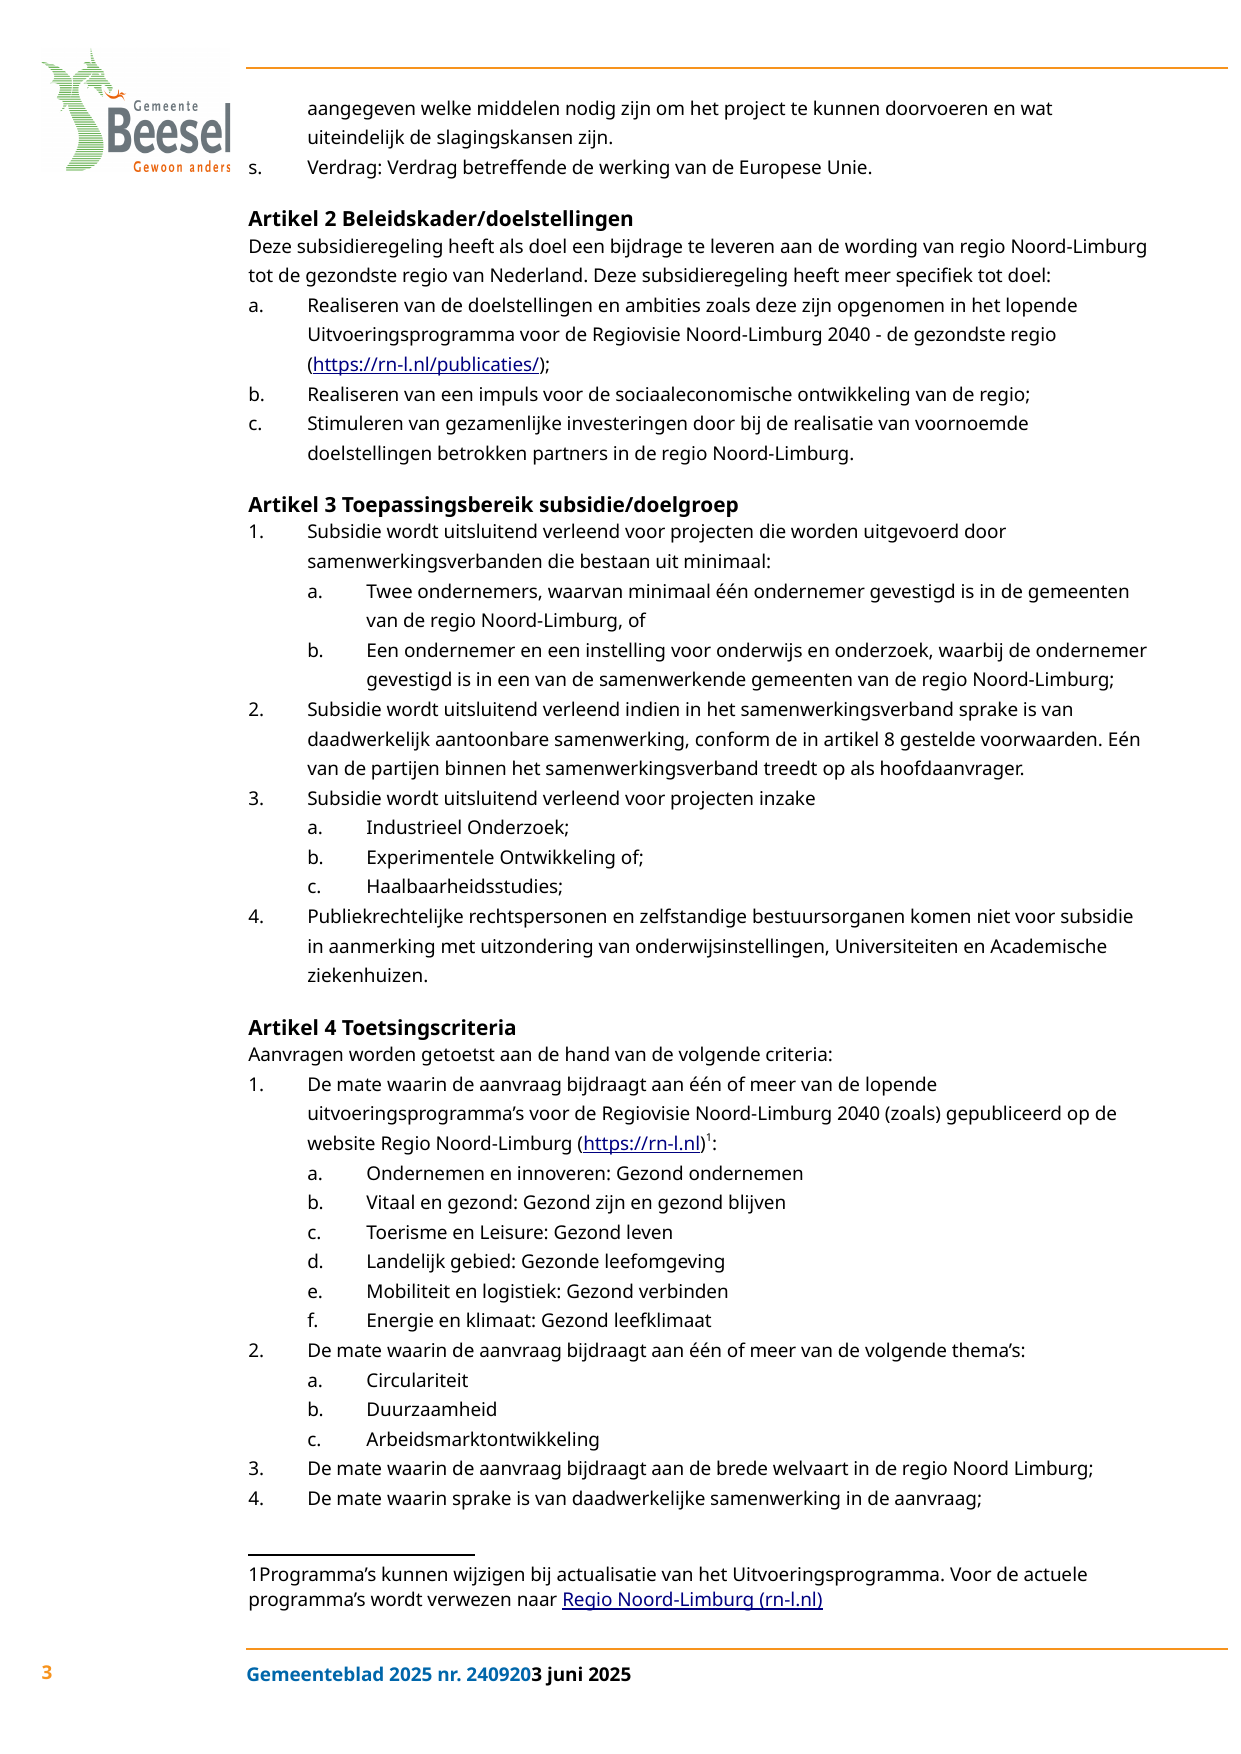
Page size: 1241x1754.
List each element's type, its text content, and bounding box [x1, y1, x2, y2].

list Twee ondernemers, waarvan minimaal één ondernemer gevestigd is in de gemeenten van de regio Noord-Limburg, of [307, 578, 1152, 633]
list De mate waarin sprake is van daadwerkelijke samenwerking in de aanvraag; [248, 1485, 1152, 1511]
list aangegeven welke middelen nodig zijn om het project te kunnen doorvoeren en wat uiteindelijk de slagingskansen zijn. [248, 95, 1152, 150]
list Subsidie wordt uitsluitend verleend voor projecten die worden uitgevoerd door samenwerkingsverbanden die bestaan uit minimaal: [248, 519, 1152, 574]
list Realiseren van de doelstellingen en ambities zoals deze zijn opgenomen in het lopende Uitvoeringsprogramma voor de Regiovisie Noord-Limburg 2040 - de gezondste regio (https://rn-l.nl/publicaties/); [248, 292, 1152, 377]
list Arbeidsmarktontwikkeling [307, 1426, 1152, 1452]
list Toerisme en Leisure: Gezond leven [307, 1219, 1152, 1244]
text Aanvragen worden getoetst aan de hand van de volgende criteria: [248, 1041, 1152, 1067]
list Vitaal en gezond: Gezond zijn en gezond blijven [307, 1189, 1152, 1215]
list Verdrag: Verdrag betreffende de werking van de Europese Unie. [248, 154, 1152, 180]
list Subsidie wordt uitsluitend verleend voor projecten inzake [248, 785, 1152, 811]
list Experimentele Ontwikkeling of; [307, 844, 1152, 870]
list Industrieel Onderzoek; [307, 814, 1152, 840]
list Haalbaarheidsstudies; [307, 874, 1152, 899]
text Artikel 3 Toepassingsbereik subsidie/doelgroep [248, 490, 1152, 519]
list Publiekrechtelijke rechtspersonen en zelfstandige bestuursorganen komen niet voor subsidie in aanmerking met uitzondering van onderwijsinstellingen, Universiteiten en Academische ziekenhuizen. [248, 903, 1152, 988]
list Circulariteit [307, 1367, 1152, 1392]
picture [41, 47, 231, 172]
list Mobiliteit en logistiek: Gezond verbinden [307, 1278, 1152, 1304]
list Een ondernemer en een instelling voor onderwijs en onderzoek, waarbij de ondernemer gevestigd is in een van de samenwerkende gemeenten van de regio Noord-Limburg; [307, 637, 1152, 692]
text Artikel 2 Beleidskader/doelstellingen [248, 204, 1152, 233]
list Realiseren van een impuls voor de sociaaleconomische ontwikkeling van de regio; [248, 381, 1152, 406]
list Programma’s kunnen wijzigen bij actualisatie van het Uitvoeringsprogramma. Voor de actuele programma’s wordt verwezen naar Regio Noord-Limburg (rn-l.nl) [248, 1561, 1152, 1612]
text Artikel 4 Toetsingscriteria [248, 1013, 1152, 1041]
text Deze subsidieregeling heeft als doel een bijdrage te leveren aan de wording van regio Noord-Limburg tot de gezondste regio van Nederland. Deze subsidieregeling heeft meer specifiek tot doel: [248, 233, 1152, 288]
list Duurzaamheid [307, 1396, 1152, 1422]
list De mate waarin de aanvraag bijdraagt aan de brede welvaart in de regio Noord Limburg; [248, 1456, 1152, 1481]
list Landelijk gebied: Gezonde leefomgeving [307, 1248, 1152, 1274]
list Energie en klimaat: Gezond leefklimaat [307, 1308, 1152, 1333]
list De mate waarin de aanvraag bijdraagt aan één of meer van de volgende thema’s: [248, 1337, 1152, 1363]
list Ondernemen en innoveren: Gezond ondernemen [307, 1160, 1152, 1185]
list De mate waarin de aanvraag bijdraagt aan één of meer van de lopende uitvoeringsprogramma’s voor de Regiovisie Noord-Limburg 2040 (zoals) gepubliceerd op de website Regio Noord-Limburg (https://rn-l.nl): [248, 1071, 1152, 1156]
list Stimuleren van gezamenlijke investeringen door bij de realisatie van voornoemde doelstellingen betrokken partners in de regio Noord-Limburg. [248, 410, 1152, 466]
list Subsidie wordt uitsluitend verleend indien in het samenwerkingsverband sprake is van daadwerkelijk aantoonbare samenwerking, conform de in artikel 8 gestelde voorwaarden. Eén van de partijen binnen het samenwerkingsverband treedt op als hoofdaanvrager. [248, 696, 1152, 781]
